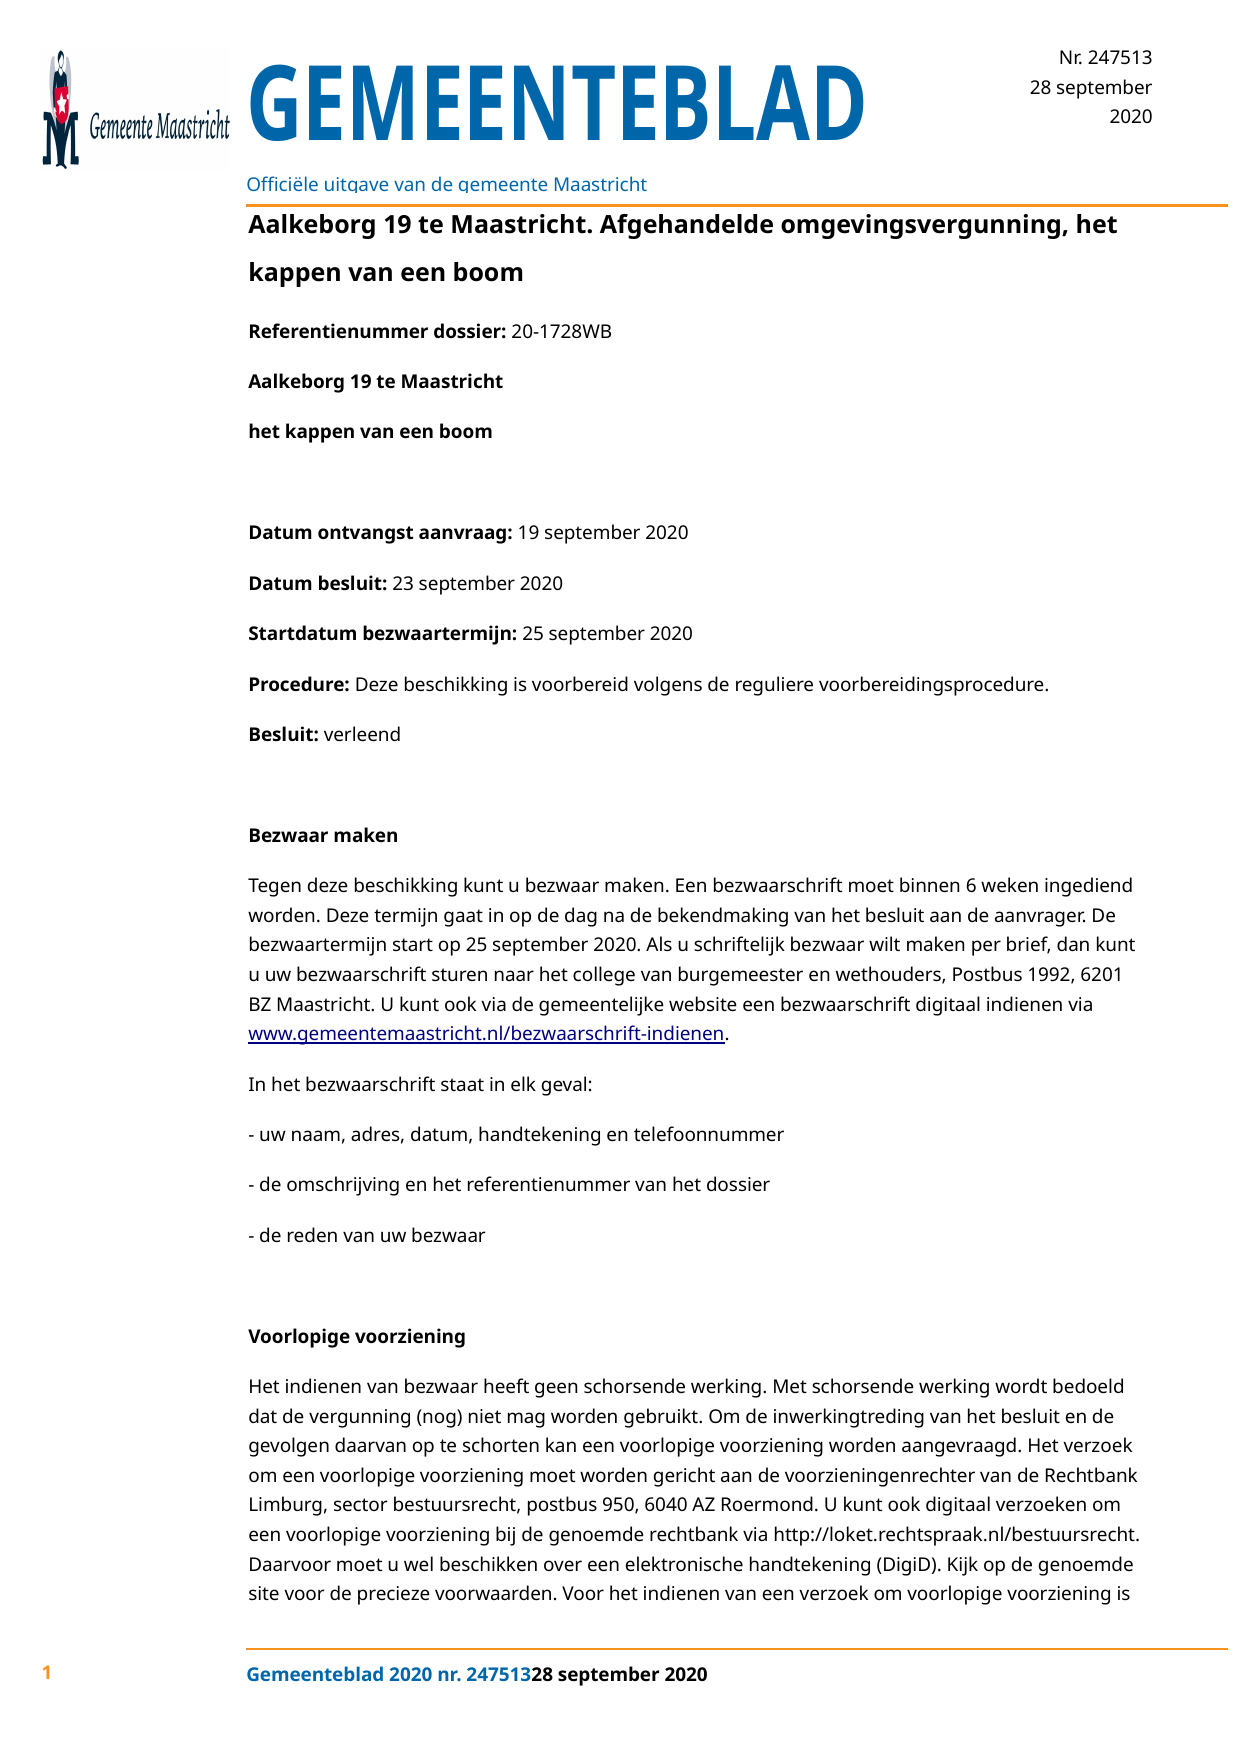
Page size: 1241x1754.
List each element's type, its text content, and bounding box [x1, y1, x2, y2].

text Datum besluit: 23 september 2020 [248, 570, 1152, 596]
text Het indienen van bezwaar heeft geen schorsende werking. Met schorsende werking wordt bedoeld dat de vergunning (nog) niet mag worden gebruikt. Om de inwerkingtreding van het besluit en de gevolgen daarvan op te schorten kan een voorlopige voorziening worden aangevraagd. Het verzoek om een voorlopige voorziening moet worden gericht aan de voorzieningenrechter van de Rechtbank Limburg, sector bestuursrecht, postbus 950, 6040 AZ Roermond. U kunt ook digitaal verzoeken om een voorlopige voorziening bij de genoemde rechtbank via http://loket.rechtspraak.nl/bestuursrecht. Daarvoor moet u wel beschikken over een elektronische handtekening (DigiD). Kijk op de genoemde site voor de precieze voorwaarden. Voor het indienen van een verzoek om voorlopige voorziening is [248, 1373, 1152, 1606]
text Procedure: Deze beschikking is voorbereid volgens de reguliere voorbereidingsprocedure. [248, 671, 1152, 697]
text In het bezwaarschrift staat in elk geval: [248, 1071, 1152, 1097]
text het kappen van een boom [248, 419, 1152, 444]
text Besluit: verleend [248, 721, 1152, 747]
text - de reden van uw bezwaar [248, 1222, 1152, 1248]
text Bezwaar maken [248, 822, 1152, 848]
text Referentienummer dossier: 20-1728WB [248, 318, 1152, 344]
text - de omschrijving en het referentienummer van het dossier [248, 1172, 1152, 1197]
text Startdatum bezwaartermijn: 25 september 2020 [248, 620, 1152, 646]
text Aalkeborg 19 te Maastricht [248, 368, 1152, 394]
text Tegen deze beschikking kunt u bezwaar maken. Een bezwaarschrift moet binnen 6 weken ingediend worden. Deze termijn gaat in op de dag na de bekendmaking van het besluit aan de aanvrager. De bezwaartermijn start op 25 september 2020. Als u schriftelijk bezwaar wilt maken per brief, dan kunt u uw bezwaarschrift sturen naar het college van burgemeester en wethouders, Postbus 1992, 6201 BZ Maastricht. U kunt ook via de gemeentelijke website een bezwaarschrift digitaal indienen via www.gemeentemaastricht.nl/bezwaarschrift-indienen. [248, 872, 1152, 1046]
text - uw naam, adres, datum, handtekening en telefoonnummer [248, 1121, 1152, 1147]
picture [41, 47, 231, 172]
text Datum ontvangst aanvraag: 19 september 2020 [248, 519, 1152, 545]
text Voorlopige voorziening [248, 1323, 1152, 1349]
text Aalkeborg 19 te Maastricht. Afgehandelde omgevingsvergunning, het kappen van een boom [248, 207, 1152, 288]
